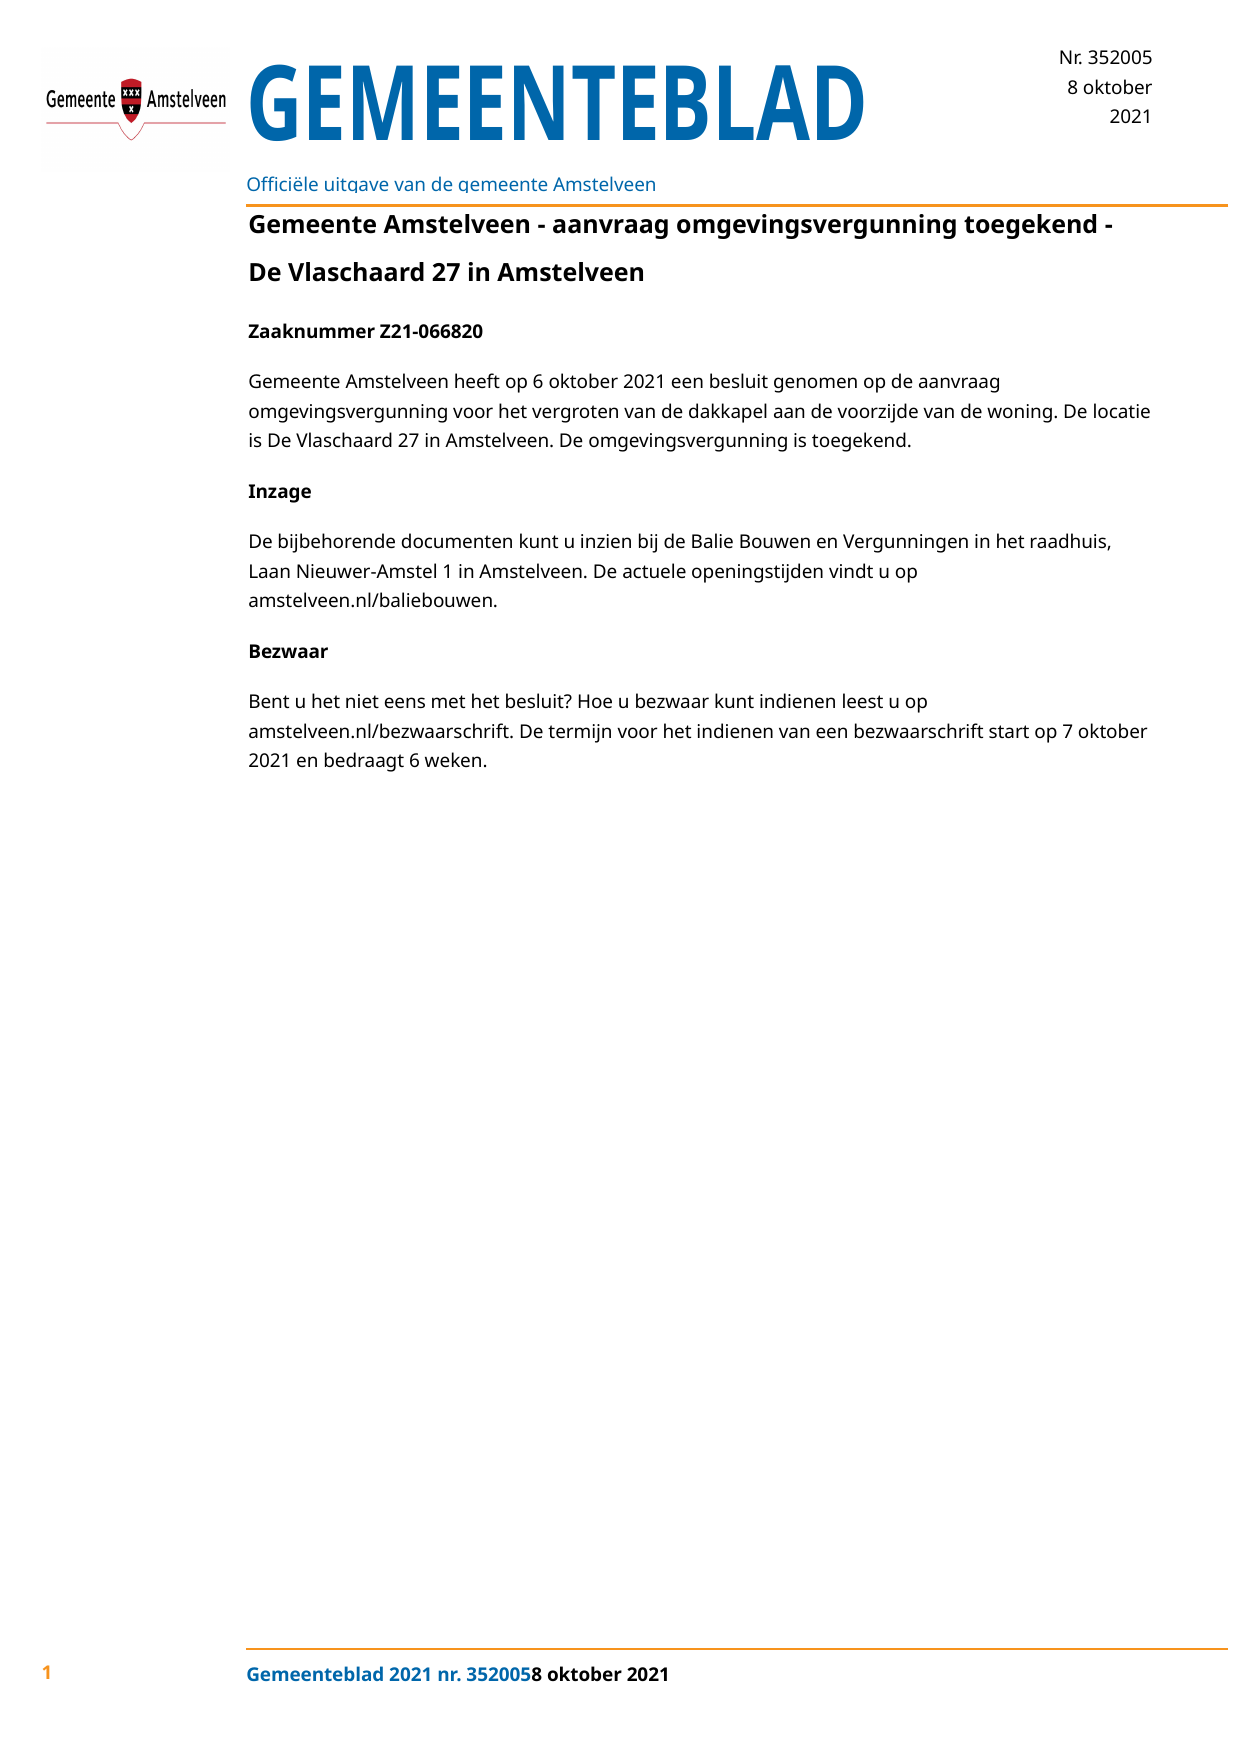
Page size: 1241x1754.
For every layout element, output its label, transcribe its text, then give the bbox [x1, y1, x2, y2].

text De bijbehorende documenten kunt u inzien bij de Balie Bouwen en Vergunningen in het raadhuis, Laan Nieuwer-Amstel 1 in Amstelveen. De actuele openingstijden vindt u op amstelveen.nl/baliebouwen. [248, 528, 1152, 613]
text Bezwaar [248, 638, 1152, 664]
text Inzage [248, 478, 1152, 504]
text Gemeente Amstelveen - aanvraag omgevingsvergunning toegekend - De Vlaschaard 27 in Amstelveen [248, 207, 1152, 288]
text Bent u het niet eens met het besluit? Hoe u bezwaar kunt indienen leest u op amstelveen.nl/bezwaarschrift. De termijn voor het indienen van een bezwaarschrift start op 7 oktober 2021 en bedraagt 6 weken. [248, 688, 1152, 773]
picture [41, 47, 231, 172]
text Zaaknummer Z21-066820 [248, 318, 1152, 344]
text Gemeente Amstelveen heeft op 6 oktober 2021 een besluit genomen op de aanvraag omgevingsvergunning voor het vergroten van de dakkapel aan de voorzijde van de woning. De locatie is De Vlaschaard 27 in Amstelveen. De omgevingsvergunning is toegekend. [248, 368, 1152, 453]
